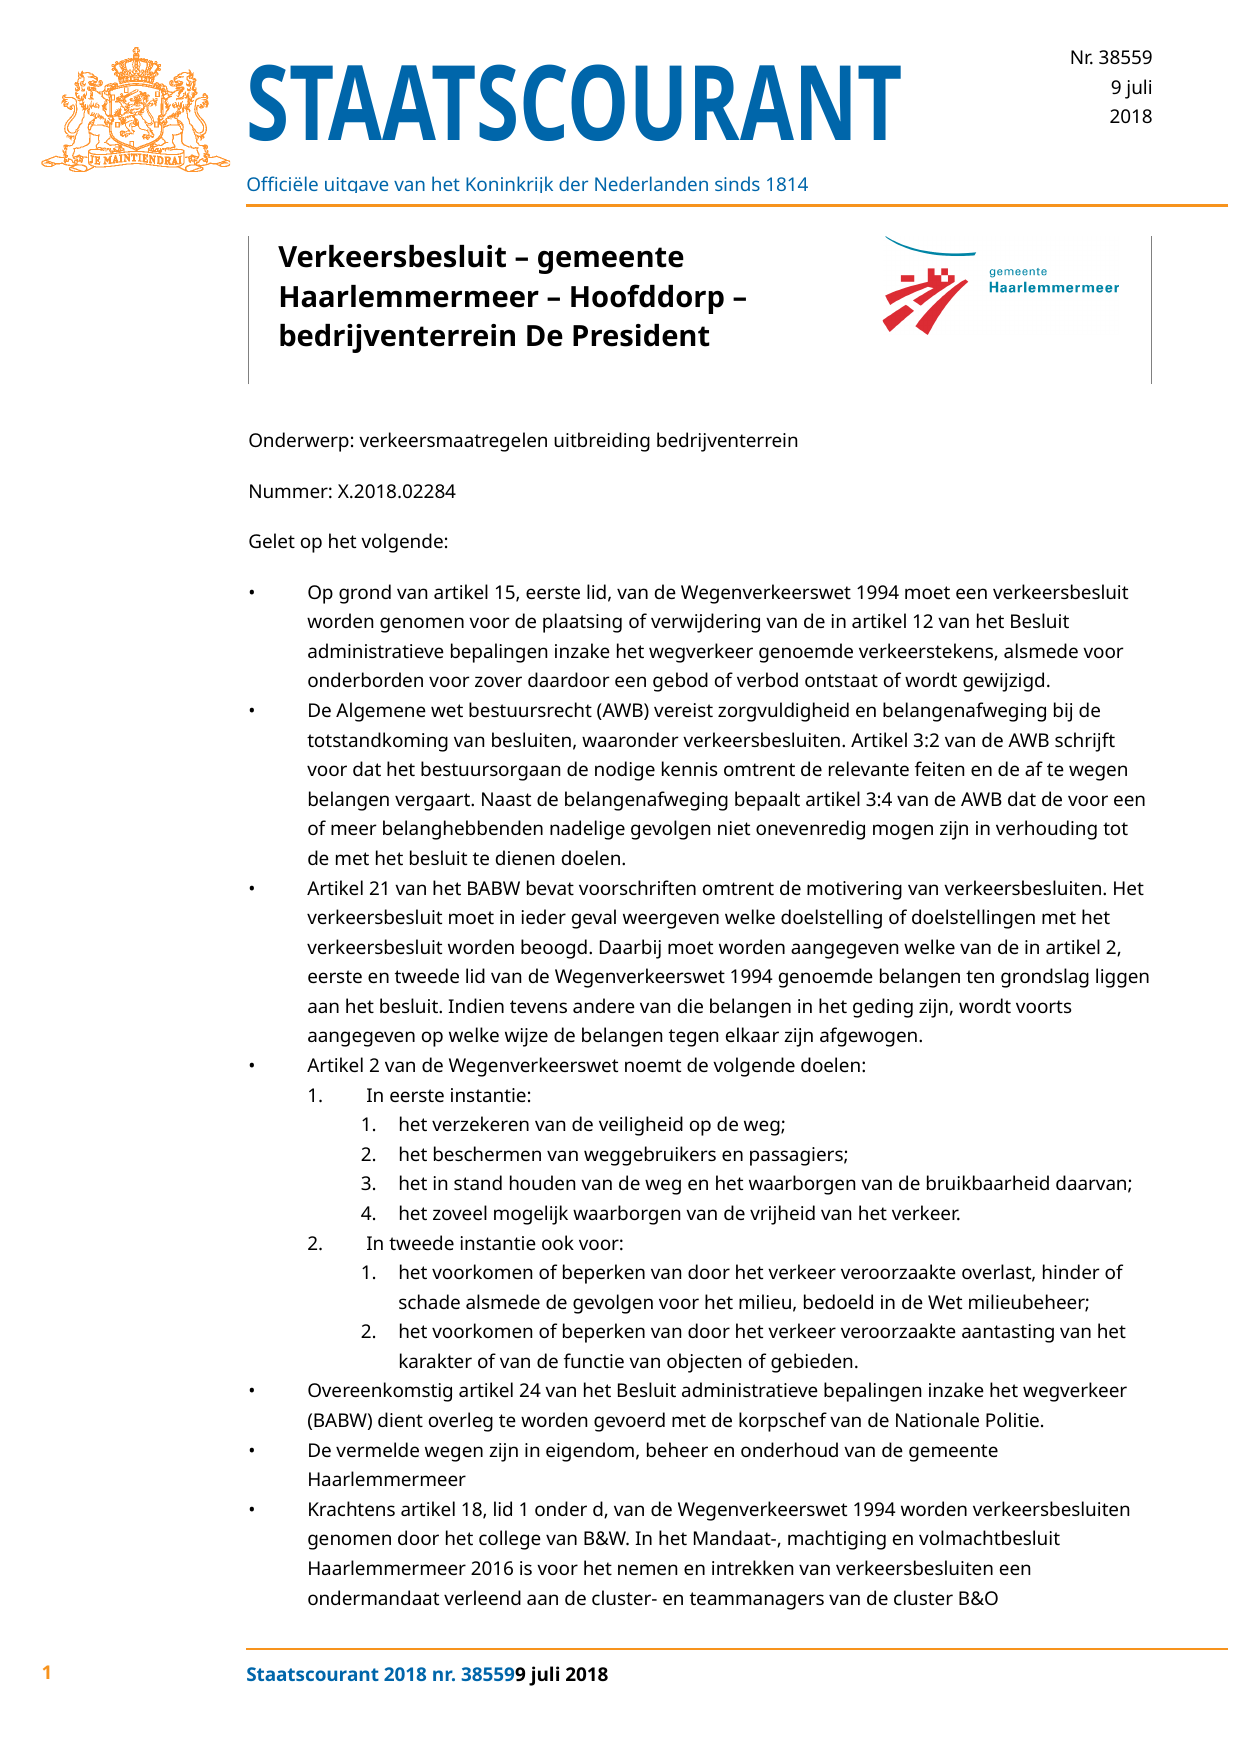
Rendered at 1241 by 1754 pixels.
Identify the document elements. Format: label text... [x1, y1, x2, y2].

text Onderwerp: verkeersmaatregelen uitbreiding bedrijventerrein [248, 428, 1152, 453]
list Artikel 2 van de Wegenverkeerswet noemt de volgende doelen: [248, 1052, 1152, 1078]
list het in stand houden van de weg en het waarborgen van de bruikbaarheid daarvan; [361, 1171, 1152, 1196]
picture [882, 236, 1119, 335]
list het voorkomen of beperken van door het verkeer veroorzaakte aantasting van het karakter of van de functie van objecten of gebieden. [361, 1318, 1152, 1374]
list In tweede instantie ook voor: [307, 1230, 1152, 1255]
text Gelet op het volgende: [248, 528, 1152, 554]
text Nummer: X.2018.02284 [248, 478, 1152, 504]
picture [41, 47, 231, 172]
list het beschermen van weggebruikers en passagiers; [361, 1141, 1152, 1167]
list Krachtens artikel 18, lid 1 onder d, van de Wegenverkeerswet 1994 worden verkeersbesluiten genomen door het college van B&W. In het Mandaat-, machtiging en volmachtbesluit Haarlemmermeer 2016 is voor het nemen en intrekken van verkeersbesluiten een ondermandaat verleend aan de cluster- en teammanagers van de cluster B&O [248, 1496, 1152, 1610]
list Artikel 21 van het BABW bevat voorschriften omtrent de motivering van verkeersbesluiten. Het verkeersbesluit moet in ieder geval weergeven welke doelstelling of doelstellingen met het verkeersbesluit worden beoogd. Daarbij moet worden aangegeven welke van de in artikel 2, eerste en tweede lid van de Wegenverkeerswet 1994 genoemde belangen ten grondslag liggen aan het besluit. Indien tevens andere van die belangen in het geding zijn, wordt voorts aangegeven op welke wijze de belangen tegen elkaar zijn afgewogen. [248, 875, 1152, 1048]
list het verzekeren van de veiligheid op de weg; [361, 1111, 1152, 1137]
list het zoveel mogelijk waarborgen van de vrijheid van het verkeer. [361, 1200, 1152, 1226]
table_header [850, 236, 1151, 384]
list De vermelde wegen zijn in eigendom, beheer en onderhoud van de gemeente Haarlemmermeer [248, 1437, 1152, 1492]
table_header Verkeersbesluit – gemeente Haarlemmermeer – Hoofddorp – bedrijventerrein De President [249, 236, 850, 384]
list De Algemene wet bestuursrecht (AWB) vereist zorgvuldigheid en belangenafweging bij de totstandkoming van besluiten, waaronder verkeersbesluiten. Artikel 3:2 van de AWB schrijft voor dat het bestuursorgaan de nodige kennis omtrent de relevante feiten en de af te wegen belangen vergaart. Naast de belangenafweging bepaalt artikel 3:4 van de AWB dat de voor een of meer belanghebbenden nadelige gevolgen niet onevenredig mogen zijn in verhouding tot de met het besluit te dienen doelen. [248, 697, 1152, 871]
list Overeenkomstig artikel 24 van het Besluit administratieve bepalingen inzake het wegverkeer (BABW) dient overleg te worden gevoerd met de korpschef van de Nationale Politie. [248, 1378, 1152, 1433]
list In eerste instantie: [307, 1082, 1152, 1107]
list Op grond van artikel 15, eerste lid, van de Wegenverkeerswet 1994 moet een verkeersbesluit worden genomen voor de plaatsing of verwijdering van de in artikel 12 van het Besluit administratieve bepalingen inzake het wegverkeer genoemde verkeerstekens, alsmede voor onderborden voor zover daardoor een gebod of verbod ontstaat of wordt gewijzigd. [248, 579, 1152, 693]
list het voorkomen of beperken van door het verkeer veroorzaakte overlast, hinder of schade alsmede de gevolgen voor het milieu, bedoeld in de Wet milieubeheer; [361, 1259, 1152, 1314]
